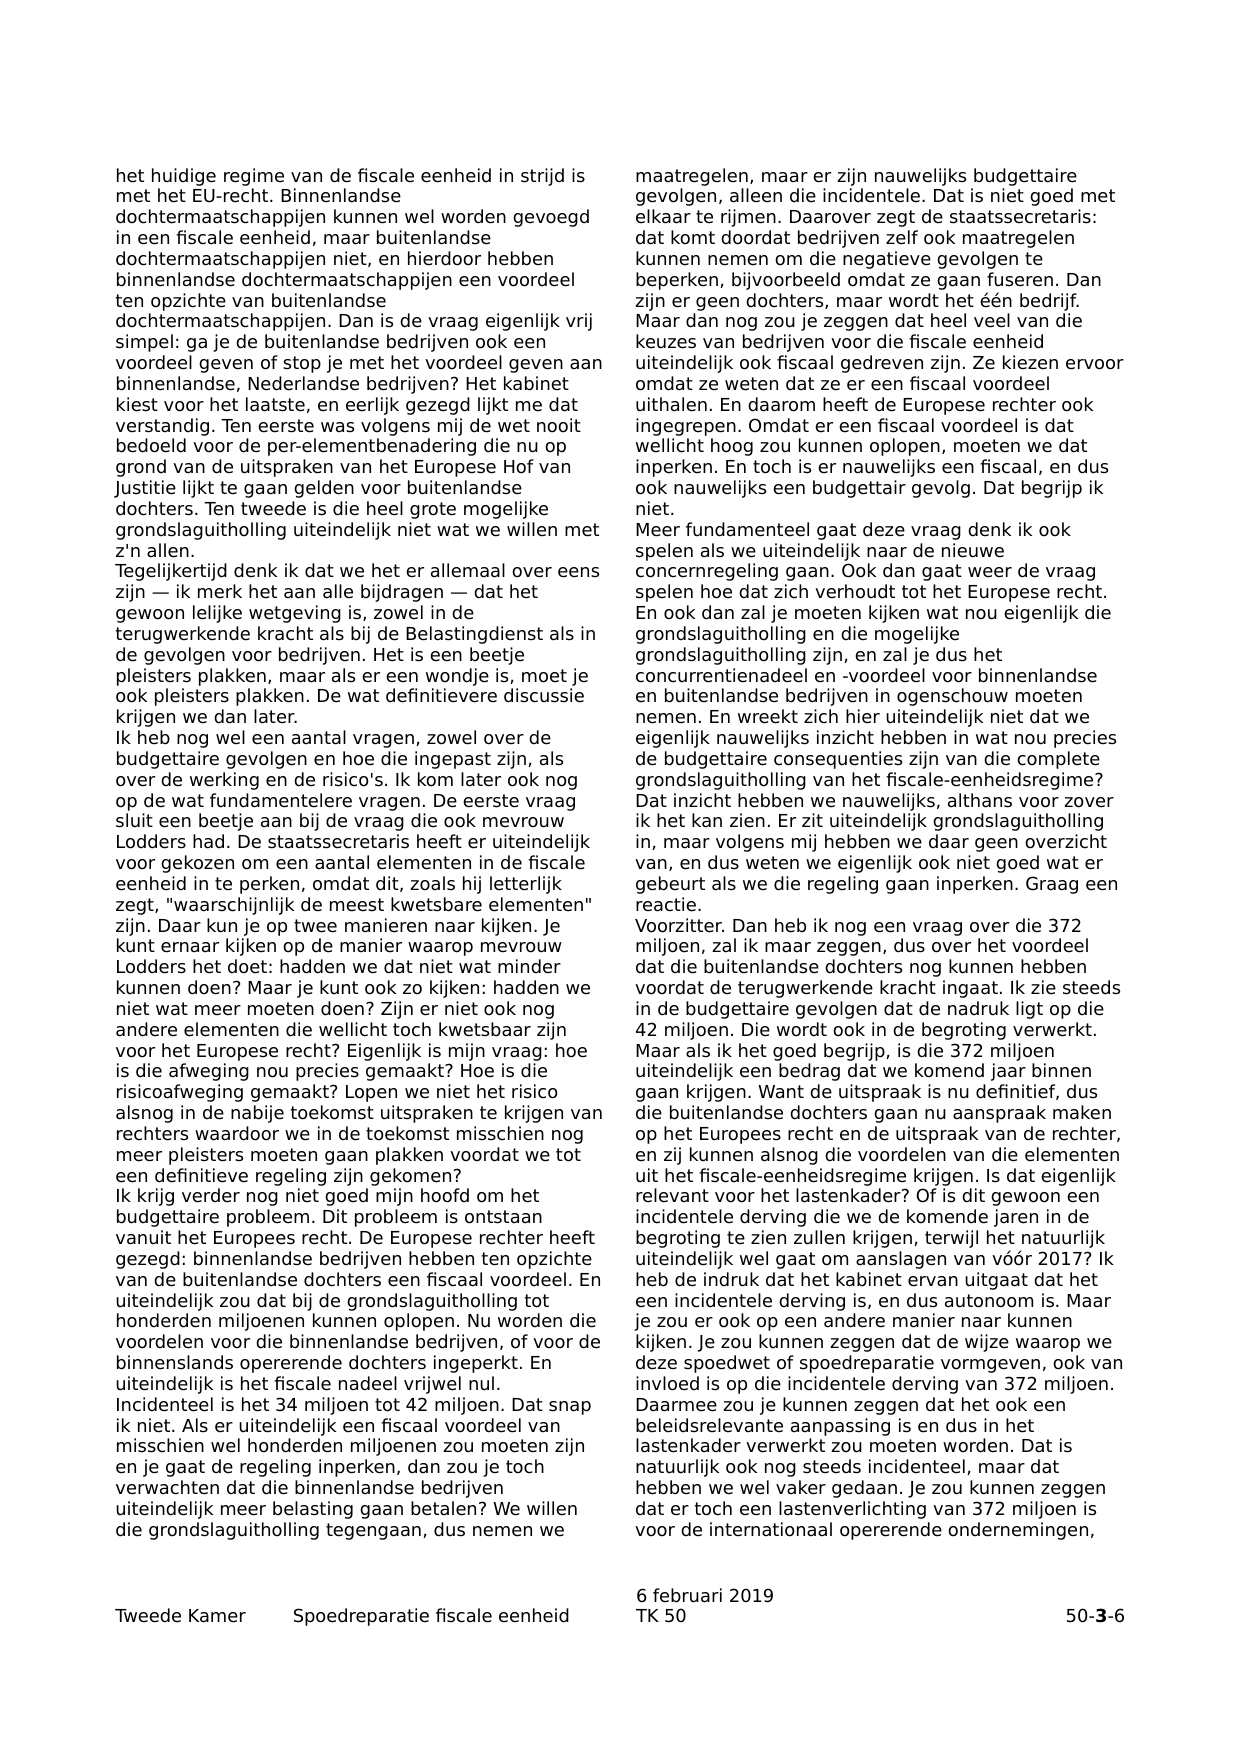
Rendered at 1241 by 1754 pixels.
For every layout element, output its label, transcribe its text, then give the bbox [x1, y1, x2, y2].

text maatregelen, maar er zijn nauwelijks budgettaire gevolgen, alleen die incidentele. Dat is niet goed met elkaar te rijmen. Daarover zegt de staatssecretaris: dat komt doordat bedrijven zelf ook maatregelen kunnen nemen om die negatieve gevolgen te beperken, bijvoorbeeld omdat ze gaan fuseren. Dan zijn er geen dochters, maar wordt het één bedrijf. Maar dan nog zou je zeggen dat heel veel van die keuzes van bedrijven voor die fiscale eenheid uiteindelijk ook fiscaal gedreven zijn. Ze kiezen ervoor omdat ze weten dat ze er een fiscaal voordeel uithalen. En daarom heeft de Europese rechter ook ingegrepen. Omdat er een fiscaal voordeel is dat wellicht hoog zou kunnen oplopen, moeten we dat inperken. En toch is er nauwelijks een fiscaal, en dus ook nauwelijks een budgettair gevolg. Dat begrijp ik niet. [635, 165, 1125, 519]
text Ik krijg verder nog niet goed mijn hoofd om het budgettaire probleem. Dit probleem is ontstaan vanuit het Europees recht. De Europese rechter heeft gezegd: binnenlandse bedrijven hebben ten opzichte van de buitenlandse dochters een fiscaal voordeel. En uiteindelijk zou dat bij de grondslaguitholling tot honderden miljoenen kunnen oplopen. Nu worden die voordelen voor die binnenlandse bedrijven, of voor de binnenslands opererende dochters ingeperkt. En uiteindelijk is het fiscale nadeel vrijwel nul. Incidenteel is het 34 miljoen tot 42 miljoen. Dat snap ik niet. Als er uiteindelijk een fiscaal voordeel van misschien wel honderden miljoenen zou moeten zijn en je gaat de regeling inperken, dan zou je toch verwachten dat die binnenlandse bedrijven uiteindelijk meer belasting gaan betalen? We willen die grondslaguitholling tegengaan, dus nemen we [115, 1186, 605, 1540]
text Meer fundamenteel gaat deze vraag denk ik ook spelen als we uiteindelijk naar de nieuwe concernregeling gaan. Ook dan gaat weer de vraag spelen hoe dat zich verhoudt tot het Europese recht. En ook dan zal je moeten kijken wat nou eigenlijk die grondslaguitholling en die mogelijke grondslaguitholling zijn, en zal je dus het concurrentienadeel en -voordeel voor binnenlandse en buitenlandse bedrijven in ogenschouw moeten nemen. En wreekt zich hier uiteindelijk niet dat we eigenlijk nauwelijks inzicht hebben in wat nou precies de budgettaire consequenties zijn van die complete grondslaguitholling van het fiscale-eenheidsregime? Dat inzicht hebben we nauwelijks, althans voor zover ik het kan zien. Er zit uiteindelijk grondslaguitholling in, maar volgens mij hebben we daar geen overzicht van, en dus weten we eigenlijk ook niet goed wat er gebeurt als we die regeling gaan inperken. Graag een reactie. [635, 519, 1125, 915]
text het huidige regime van de fiscale eenheid in strijd is met het EU-recht. Binnenlandse dochtermaatschappijen kunnen wel worden gevoegd in een fiscale eenheid, maar buitenlandse dochtermaatschappijen niet, en hierdoor hebben binnenlandse dochtermaatschappijen een voordeel ten opzichte van buitenlandse dochtermaatschappijen. Dan is de vraag eigenlijk vrij simpel: ga je de buitenlandse bedrijven ook een voordeel geven of stop je met het voordeel geven aan binnenlandse, Nederlandse bedrijven? Het kabinet kiest voor het laatste, en eerlijk gezegd lijkt me dat verstandig. Ten eerste was volgens mij de wet nooit bedoeld voor de per-elementbenadering die nu op grond van de uitspraken van het Europese Hof van Justitie lijkt te gaan gelden voor buitenlandse dochters. Ten tweede is die heel grote mogelijke grondslaguitholling uiteindelijk niet wat we willen met z'n allen. [115, 165, 605, 561]
text Voorzitter. Dan heb ik nog een vraag over die 372 miljoen, zal ik maar zeggen, dus over het voordeel dat die buitenlandse dochters nog kunnen hebben voordat de terugwerkende kracht ingaat. Ik zie steeds in de budgettaire gevolgen dat de nadruk ligt op die 42 miljoen. Die wordt ook in de begroting verwerkt. Maar als ik het goed begrijp, is die 372 miljoen uiteindelijk een bedrag dat we komend jaar binnen gaan krijgen. Want de uitspraak is nu definitief, dus die buitenlandse dochters gaan nu aanspraak maken op het Europees recht en de uitspraak van de rechter, en zij kunnen alsnog die voordelen van die elementen uit het fiscale-eenheidsregime krijgen. Is dat eigenlijk relevant voor het lastenkader? Of is dit gewoon een incidentele derving die we de komende jaren in de begroting te zien zullen krijgen, terwijl het natuurlijk uiteindelijk wel gaat om aanslagen van vóór 2017? Ik heb de indruk dat het kabinet ervan uitgaat dat het een incidentele derving is, en dus autonoom is. Maar je zou er ook op een andere manier naar kunnen kijken. Je zou kunnen zeggen dat de wijze waarop we deze spoedwet of spoedreparatie vormgeven, ook van invloed is op die incidentele derving van 372 miljoen. Daarmee zou je kunnen zeggen dat het ook een beleidsrelevante aanpassing is en dus in het lastenkader verwerkt zou moeten worden. Dat is natuurlijk ook nog steeds incidenteel, maar dat hebben we wel vaker gedaan. Je zou kunnen zeggen dat er toch een lastenverlichting van 372 miljoen is voor de internationaal opererende ondernemingen, [635, 915, 1125, 1540]
text Tegelijkertijd denk ik dat we het er allemaal over eens zijn — ik merk het aan alle bijdragen — dat het gewoon lelijke wetgeving is, zowel in de terugwerkende kracht als bij de Belastingdienst als in de gevolgen voor bedrijven. Het is een beetje pleisters plakken, maar als er een wondje is, moet je ook pleisters plakken. De wat definitievere discussie krijgen we dan later. [115, 561, 605, 728]
text Ik heb nog wel een aantal vragen, zowel over de budgettaire gevolgen en hoe die ingepast zijn, als over de werking en de risico's. Ik kom later ook nog op de wat fundamentelere vragen. De eerste vraag sluit een beetje aan bij de vraag die ook mevrouw Lodders had. De staatssecretaris heeft er uiteindelijk voor gekozen om een aantal elementen in de fiscale eenheid in te perken, omdat dit, zoals hij letterlijk zegt, "waarschijnlijk de meest kwetsbare elementen" zijn. Daar kun je op twee manieren naar kijken. Je kunt ernaar kijken op de manier waarop mevrouw Lodders het doet: hadden we dat niet wat minder kunnen doen? Maar je kunt ook zo kijken: hadden we niet wat meer moeten doen? Zijn er niet ook nog andere elementen die wellicht toch kwetsbaar zijn voor het Europese recht? Eigenlijk is mijn vraag: hoe is die afweging nou precies gemaakt? Hoe is die risicoafweging gemaakt? Lopen we niet het risico alsnog in de nabije toekomst uitspraken te krijgen van rechters waardoor we in de toekomst misschien nog meer pleisters moeten gaan plakken voordat we tot een definitieve regeling zijn gekomen? [115, 728, 605, 1186]
